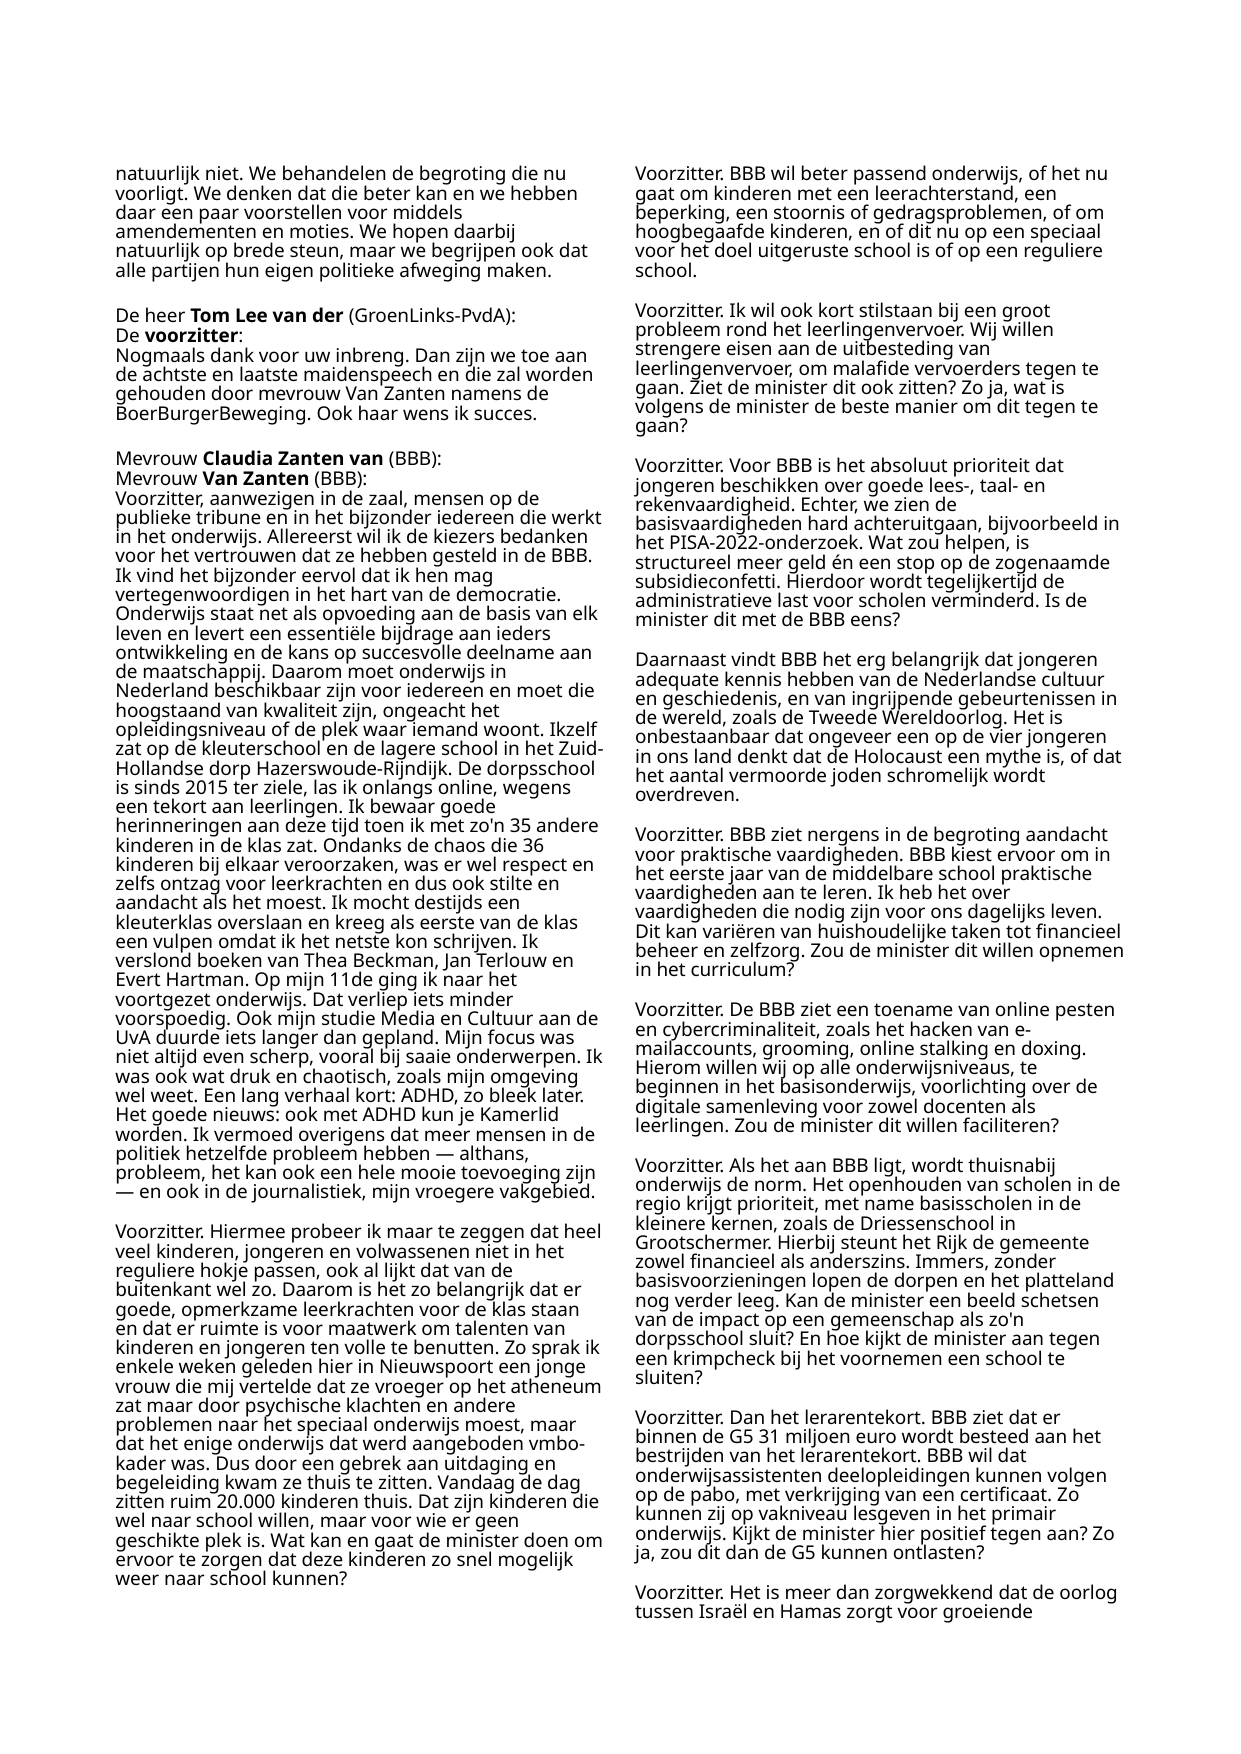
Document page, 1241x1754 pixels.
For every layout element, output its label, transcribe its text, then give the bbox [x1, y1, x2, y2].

text Voorzitter. Het is meer dan zorgwekkend dat de oorlog tussen Israël en Hamas zorgt voor groeiende [635, 1584, 1125, 1622]
text Voorzitter. De BBB ziet een toename van online pesten en cybercriminaliteit, zoals het hacken van e-mailaccounts, grooming, online stalking en doxing. Hierom willen wij op alle onderwijsniveaus, te beginnen in het basisonderwijs, voorlichting over de digitale samenleving voor zowel docenten als leerlingen. Zou de minister dit willen faciliteren? [635, 1001, 1125, 1136]
text De heer Tom Lee van der (GroenLinks-PvdA): [115, 302, 605, 327]
text Voorzitter. Dan het lerarentekort. BBB ziet dat er binnen de G5 31 miljoen euro wordt besteed aan het bestrijden van het lerarentekort. BBB wil dat onderwijsassistenten deelopleidingen kunnen volgen op de pabo, met verkrijging van een certificaat. Zo kunnen zij op vakniveau lesgeven in het primair onderwijs. Kijkt de minister hier positief tegen aan? Zo ja, zou dit dan de G5 kunnen ontlasten? [635, 1409, 1125, 1563]
text Voorzitter. Als het aan BBB ligt, wordt thuisnabij onderwijs de norm. Het openhouden van scholen in de regio krijgt prioriteit, met name basisscholen in de kleinere kernen, zoals de Driessenschool in Grootschermer. Hierbij steunt het Rijk de gemeente zowel financieel als anderszins. Immers, zonder basisvoorzieningen lopen de dorpen en het platteland nog verder leeg. Kan de minister een beeld schetsen van de impact op een gemeenschap als zo'n dorpsschool sluit? En hoe kijkt de minister aan tegen een krimpcheck bij het voornemen een school te sluiten? [635, 1157, 1125, 1388]
text Mevrouw Van Zanten (BBB): [115, 470, 605, 490]
text Voorzitter. Ik wil ook kort stilstaan bij een groot probleem rond het leerlingenvervoer. Wij willen strengere eisen aan de uitbesteding van leerlingenvervoer, om malafide vervoerders tegen te gaan. Ziet de minister dit ook zitten? Zo ja, wat is volgens de minister de beste manier om dit tegen te gaan? [635, 302, 1125, 437]
text Mevrouw Claudia Zanten van (BBB): [115, 445, 605, 470]
text Daarnaast vindt BBB het erg belangrijk dat jongeren adequate kennis hebben van de Nederlandse cultuur en geschiedenis, en van ingrijpende gebeurtenissen in de wereld, zoals de Tweede Wereldoorlog. Het is onbestaanbaar dat ongeveer een op de vier jongeren in ons land denkt dat de Holocaust een mythe is, of dat het aantal vermoorde joden schromelijk wordt overdreven. [635, 651, 1125, 806]
text De voorzitter: [115, 327, 605, 347]
text Voorzitter. Voor BBB is het absoluut prioriteit dat jongeren beschikken over goede lees-, taal- en rekenvaardigheid. Echter, we zien de basisvaardigheden hard achteruitgaan, bijvoorbeeld in het PISA-2022-onderzoek. Wat zou helpen, is structureel meer geld én een stop op de zogenaamde subsidieconfetti. Hierdoor wordt tegelijkertijd de administratieve last voor scholen verminderd. Is de minister dit met de BBB eens? [635, 457, 1125, 631]
text Voorzitter. Hiermee probeer ik maar te zeggen dat heel veel kinderen, jongeren en volwassenen niet in het reguliere hokje passen, ook al lijkt dat van de buitenkant wel zo. Daarom is het zo belangrijk dat er goede, opmerkzame leerkrachten voor de klas staan en dat er ruimte is voor maatwerk om talenten van kinderen en jongeren ten volle te benutten. Zo sprak ik enkele weken geleden hier in Nieuwspoort een jonge vrouw die mij vertelde dat ze vroeger op het atheneum zat maar door psychische klachten en andere problemen naar het speciaal onderwijs moest, maar dat het enige onderwijs dat werd aangeboden vmbo-kader was. Dus door een gebrek aan uitdaging en begeleiding kwam ze thuis te zitten. Vandaag de dag zitten ruim 20.000 kinderen thuis. Dat zijn kinderen die wel naar school willen, maar voor wie er geen geschikte plek is. Wat kan en gaat de minister doen om ervoor te zorgen dat deze kinderen zo snel mogelijk weer naar school kunnen? [115, 1223, 605, 1589]
text Voorzitter, aanwezigen in de zaal, mensen op de publieke tribune en in het bijzonder iedereen die werkt in het onderwijs. Allereerst wil ik de kiezers bedanken voor het vertrouwen dat ze hebben gesteld in de BBB. Ik vind het bijzonder eervol dat ik hen mag vertegenwoordigen in het hart van de democratie. Onderwijs staat net als opvoeding aan de basis van elk leven en levert een essentiële bijdrage aan ieders ontwikkeling en de kans op succesvolle deelname aan de maatschappij. Daarom moet onderwijs in Nederland beschikbaar zijn voor iedereen en moet die hoogstaand van kwaliteit zijn, ongeacht het opleidingsniveau of de plek waar iemand woont. Ikzelf zat op de kleuterschool en de lagere school in het Zuid-Hollandse dorp Hazerswoude-Rijndijk. De dorpsschool is sinds 2015 ter ziele, las ik onlangs online, wegens een tekort aan leerlingen. Ik bewaar goede herinneringen aan deze tijd toen ik met zo'n 35 andere kinderen in de klas zat. Ondanks de chaos die 36 kinderen bij elkaar veroorzaken, was er wel respect en zelfs ontzag voor leerkrachten en dus ook stilte en aandacht als het moest. Ik mocht destijds een kleuterklas overslaan en kreeg als eerste van de klas een vulpen omdat ik het netste kon schrijven. Ik verslond boeken van Thea Beckman, Jan Terlouw en Evert Hartman. Op mijn 11de ging ik naar het voortgezet onderwijs. Dat verliep iets minder voorspoedig. Ook mijn studie Media en Cultuur aan de UvA duurde iets langer dan gepland. Mijn focus was niet altijd even scherp, vooral bij saaie onderwerpen. Ik was ook wat druk en chaotisch, zoals mijn omgeving wel weet. Een lang verhaal kort: ADHD, zo bleek later. Het goede nieuws: ook met ADHD kun je Kamerlid worden. Ik vermoed overigens dat meer mensen in de politiek hetzelfde probleem hebben — althans, probleem, het kan ook een hele mooie toevoeging zijn — en ook in de journalistiek, mijn vroegere vakgebied. [115, 490, 605, 1203]
text natuurlijk niet. We behandelen de begroting die nu voorligt. We denken dat die beter kan en we hebben daar een paar voorstellen voor middels amendementen en moties. We hopen daarbij natuurlijk op brede steun, maar we begrijpen ook dat alle partijen hun eigen politieke afweging maken. [115, 165, 605, 281]
text Nogmaals dank voor uw inbreng. Dan zijn we toe aan de achtste en laatste maidenspeech en die zal worden gehouden door mevrouw Van Zanten namens de BoerBurgerBeweging. Ook haar wens ik succes. [115, 347, 605, 424]
text Voorzitter. BBB ziet nergens in de begroting aandacht voor praktische vaardigheden. BBB kiest ervoor om in het eerste jaar van de middelbare school praktische vaardigheden aan te leren. Ik heb het over vaardigheden die nodig zijn voor ons dagelijks leven. Dit kan variëren van huishoudelijke taken tot financieel beheer en zelfzorg. Zou de minister dit willen opnemen in het curriculum? [635, 826, 1125, 981]
text Voorzitter. BBB wil beter passend onderwijs, of het nu gaat om kinderen met een leerachterstand, een beperking, een stoornis of gedragsproblemen, of om hoogbegaafde kinderen, en of dit nu op een speciaal voor het doel uitgeruste school is of op een reguliere school. [635, 165, 1125, 281]
